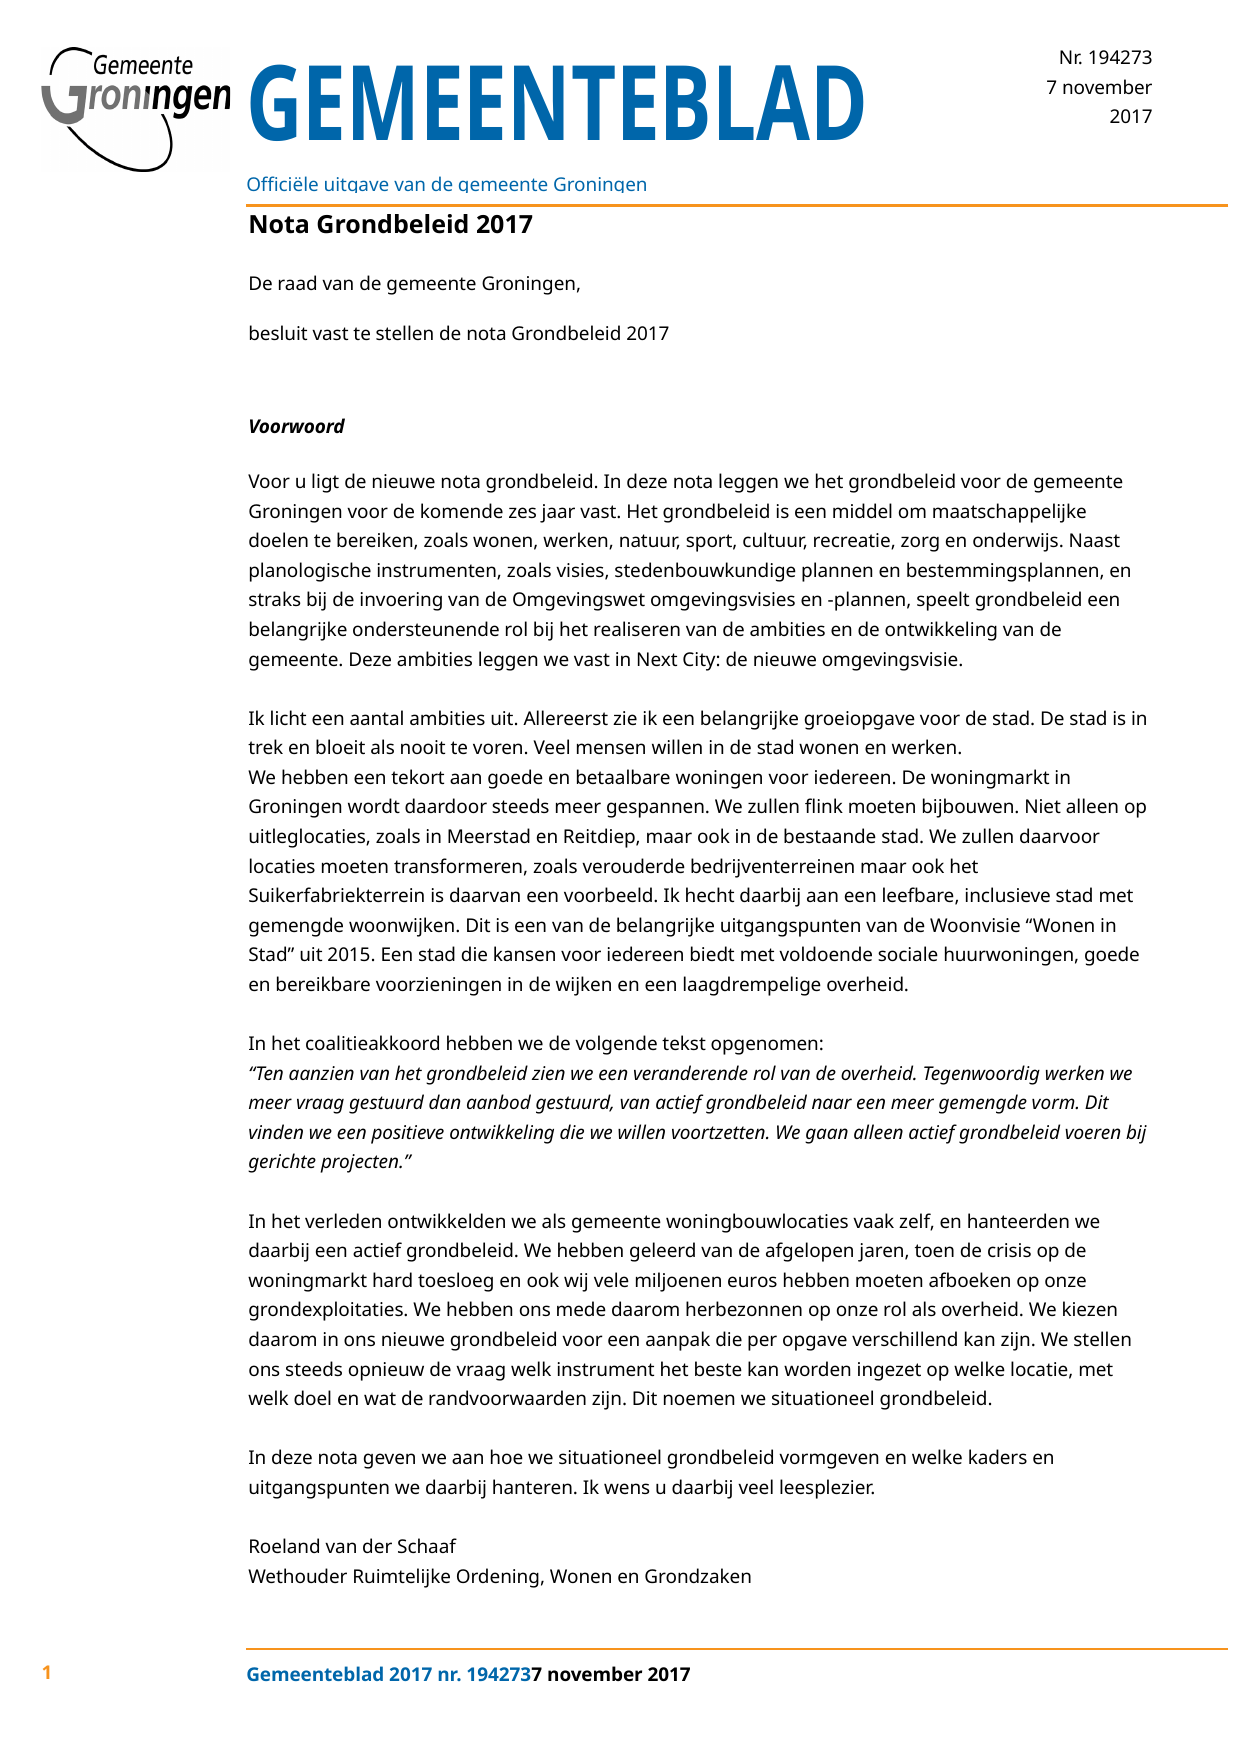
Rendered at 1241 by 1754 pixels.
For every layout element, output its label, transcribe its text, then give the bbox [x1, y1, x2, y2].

text Wethouder Ruimtelijke Ordening, Wonen en Grondzaken [248, 1563, 1152, 1589]
text Roeland van der Schaaf [248, 1533, 1152, 1559]
picture [41, 47, 231, 172]
text In het verleden ontwikkelden we als gemeente woningbouwlocaties vaak zelf, en hanteerden we daarbij een actief grondbeleid. We hebben geleerd van de afgelopen jaren, toen de crisis op de woningmarkt hard toesloeg en ook wij vele miljoenen euros hebben moeten afboeken op onze grondexploitaties. We hebben ons mede daarom herbezonnen op onze rol als overheid. We kiezen daarom in ons nieuwe grondbeleid voor een aanpak die per opgave verschillend kan zijn. We stellen ons steeds opnieuw de vraag welk instrument het beste kan worden ingezet op welke locatie, met welk doel en wat de randvoorwaarden zijn. Dit noemen we situationeel grondbeleid. [248, 1208, 1152, 1411]
text besluit vast te stellen de nota Grondbeleid 2017 [248, 321, 1152, 346]
text Voor u ligt de nieuwe nota grondbeleid. In deze nota leggen we het grondbeleid voor de gemeente Groningen voor de komende zes jaar vast. Het grondbeleid is een middel om maatschappelijke doelen te bereiken, zoals wonen, werken, natuur, sport, cultuur, recreatie, zorg en onderwijs. Naast planologische instrumenten, zoals visies, stedenbouwkundige plannen en bestemmingsplannen, en straks bij de invoering van de Omgevingswet omgevingsvisies en -plannen, speelt grondbeleid een belangrijke ondersteunende rol bij het realiseren van de ambities en de ontwikkeling van de gemeente. Deze ambities leggen we vast in Next City: de nieuwe omgevingsvisie. [248, 468, 1152, 672]
text We hebben een tekort aan goede en betaalbare woningen voor iedereen. De woningmarkt in Groningen wordt daardoor steeds meer gespannen. We zullen flink moeten bijbouwen. Niet alleen op uitleglocaties, zoals in Meerstad en Reitdiep, maar ook in de bestaande stad. We zullen daarvoor locaties moeten transformeren, zoals verouderde bedrijventerreinen maar ook het Suikerfabriekterrein is daarvan een voorbeeld. Ik hecht daarbij aan een leefbare, inclusieve stad met gemengde woonwijken. Dit is een van de belangrijke uitgangspunten van de Woonvisie “Wonen in Stad” uit 2015. Een stad die kansen voor iedereen biedt met voldoende sociale huurwoningen, goede en bereikbare voorzieningen in de wijken en een laagdrempelige overheid. [248, 764, 1152, 997]
text In deze nota geven we aan hoe we situationeel grondbeleid vormgeven en welke kaders en uitgangspunten we daarbij hanteren. Ik wens u daarbij veel leesplezier. [248, 1444, 1152, 1500]
text De raad van de gemeente Groningen, [248, 270, 1152, 296]
text Voorwoord [248, 413, 1152, 439]
text Nota Grondbeleid 2017 [248, 207, 1152, 241]
text “Ten aanzien van het grondbeleid zien we een veranderende rol van de overheid. Tegenwoordig werken we meer vraag gestuurd dan aanbod gestuurd, van actief grondbeleid naar een meer gemengde vorm. Dit vinden we een positieve ontwikkeling die we willen voortzetten. We gaan alleen actief grondbeleid voeren bij gerichte projecten.” [248, 1060, 1152, 1174]
text Ik licht een aantal ambities uit. Allereerst zie ik een belangrijke groeiopgave voor de stad. De stad is in trek en bloeit als nooit te voren. Veel mensen willen in de stad wonen en werken. [248, 705, 1152, 760]
text In het coalitieakkoord hebben we de volgende tekst opgenomen: [248, 1030, 1152, 1056]
